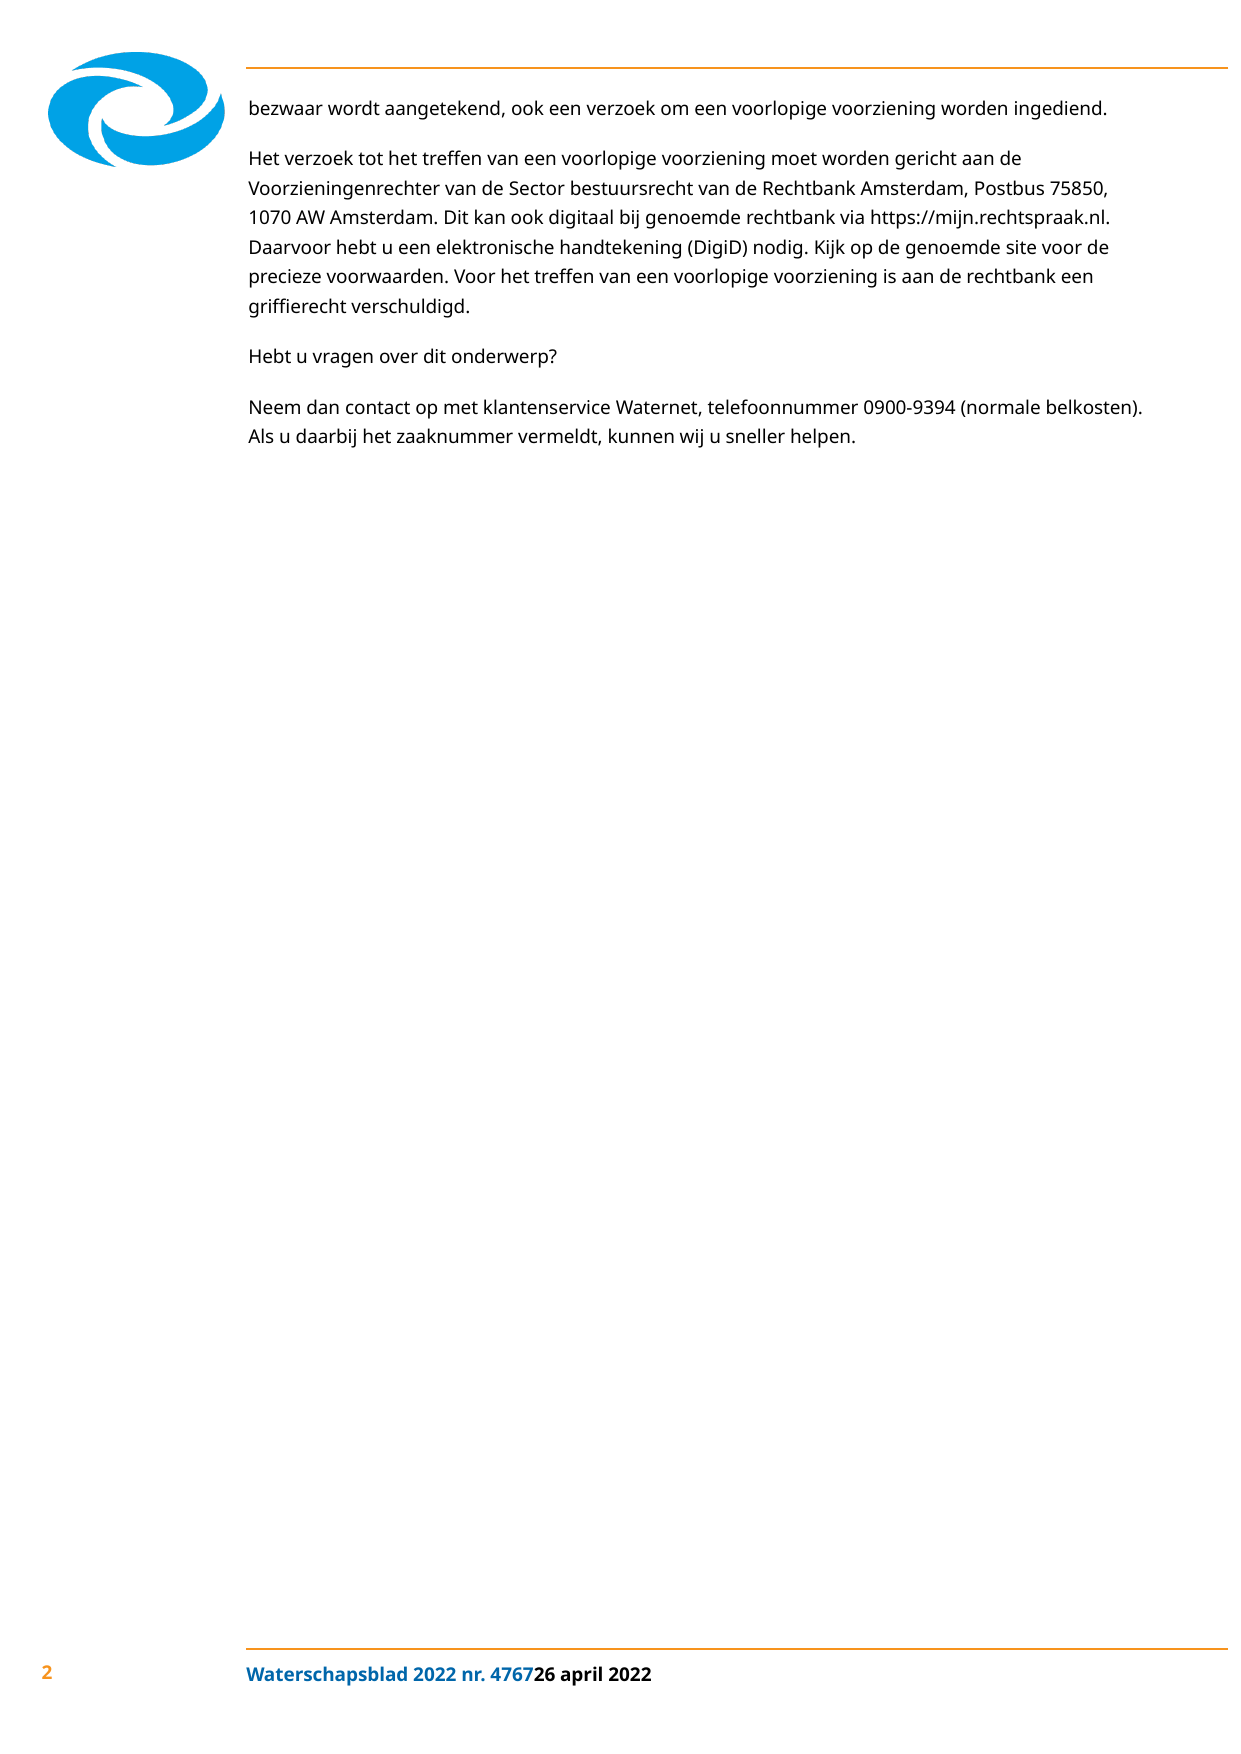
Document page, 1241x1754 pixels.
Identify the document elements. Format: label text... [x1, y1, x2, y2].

text Neem dan contact op met klantenservice Waternet, telefoonnummer 0900-9394 (normale belkosten). Als u daarbij het zaaknummer vermeldt, kunnen wij u sneller helpen. [248, 394, 1152, 449]
text Het verzoek tot het treffen van een voorlopige voorziening moet worden gericht aan de Voorzieningenrechter van de Sector bestuursrecht van de Rechtbank Amsterdam, Postbus 75850, 1070 AW Amsterdam. Dit kan ook digitaal bij genoemde rechtbank via https://mijn.rechtspraak.nl. Daarvoor hebt u een elektronische handtekening (DigiD) nodig. Kijk op de genoemde site voor de precieze voorwaarden. Voor het treffen van een voorlopige voorziening is aan de rechtbank een griffierecht verschuldigd. [248, 145, 1152, 319]
picture [41, 47, 231, 172]
text bezwaar wordt aangetekend, ook een verzoek om een voorlopige voorziening worden ingediend. [248, 95, 1152, 121]
text Hebt u vragen over dit onderwerp? [248, 343, 1152, 369]
